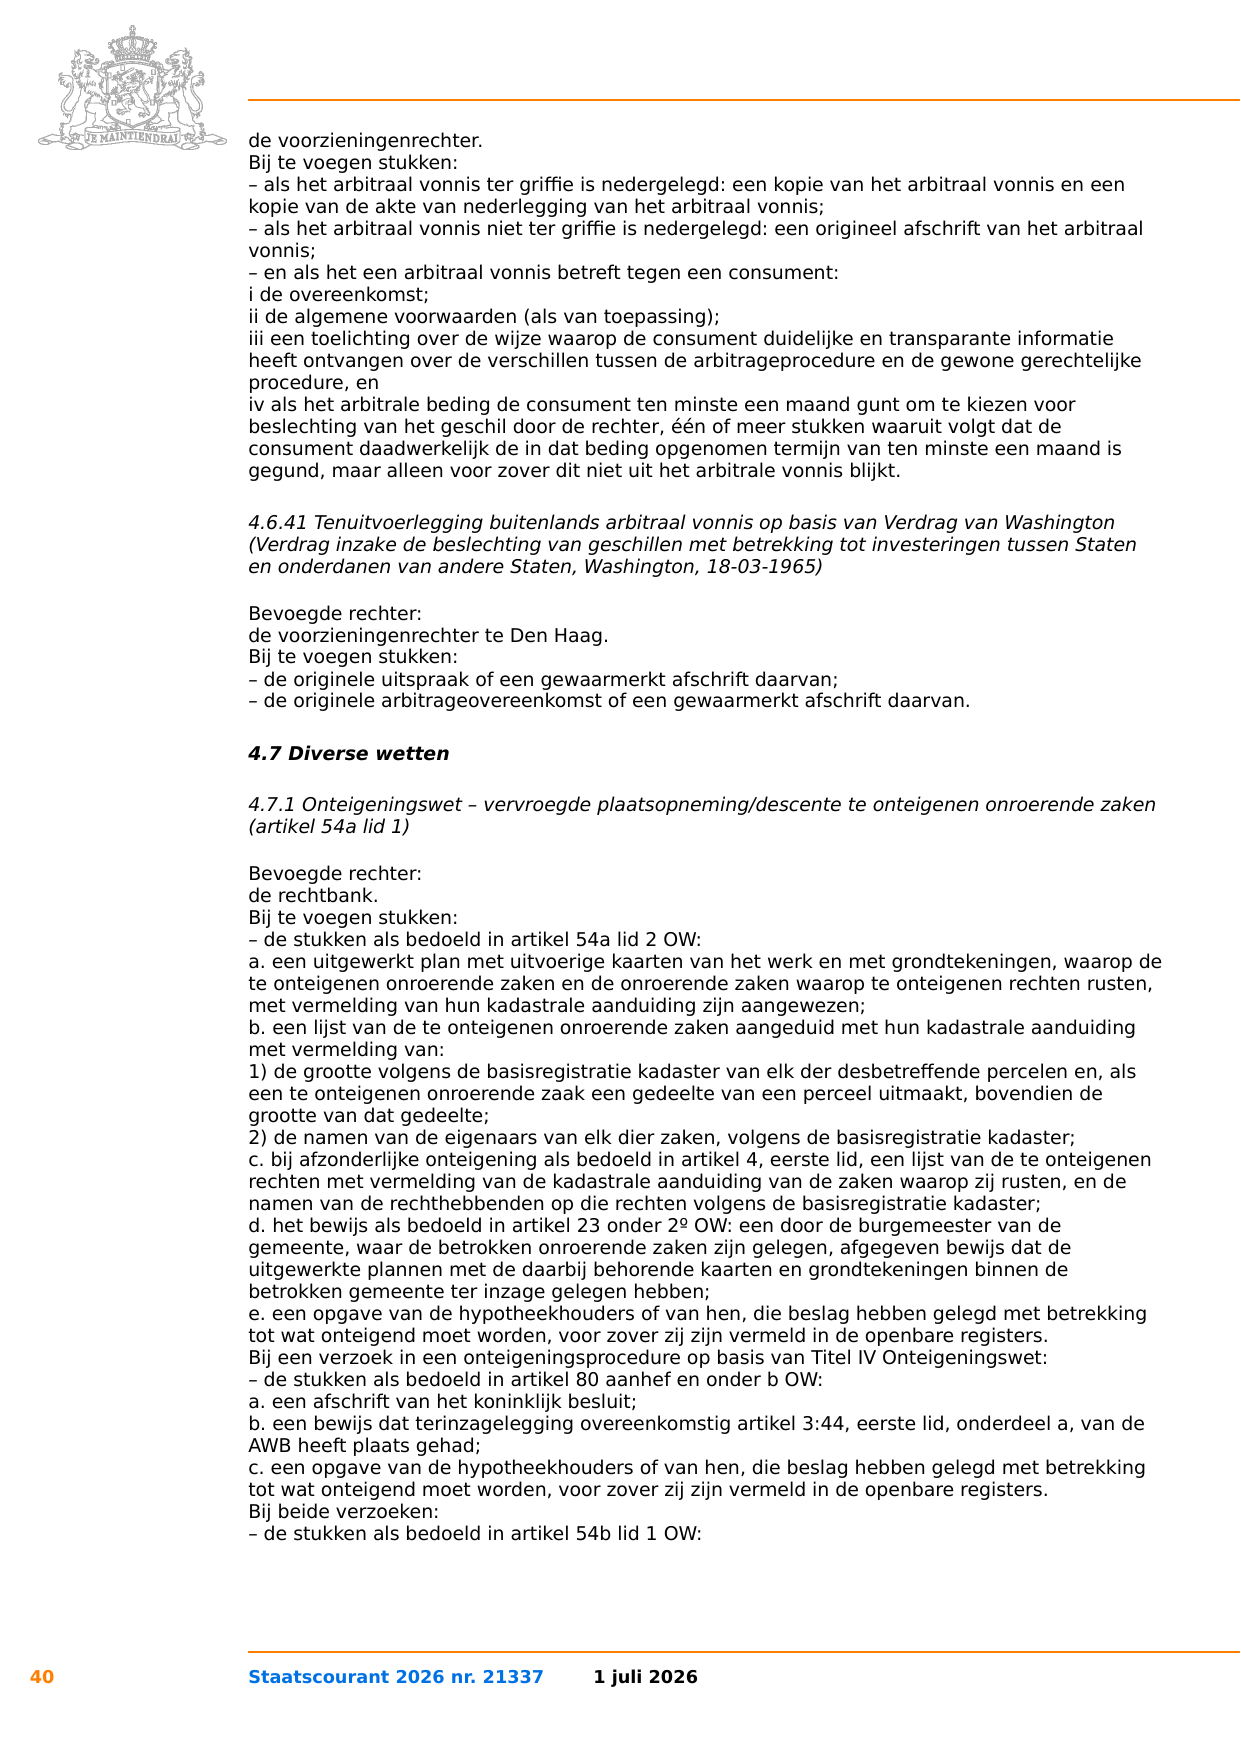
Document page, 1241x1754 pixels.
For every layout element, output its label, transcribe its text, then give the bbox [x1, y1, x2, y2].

text b. een lijst van de te onteigenen onroerende zaken aangeduid met hun kadastrale aanduiding met vermelding van: [248, 1017, 1163, 1061]
text iv als het arbitrale beding de consument ten minste een maand gunt om te kiezen voor beslechting van het geschil door de rechter, één of meer stukken waaruit volgt dat de consument daadwerkelijk de in dat beding opgenomen termijn van ten minste een maand is gegund, maar alleen voor zover dit niet uit het arbitrale vonnis blijkt. [248, 394, 1163, 482]
text e. een opgave van de hypotheekhouders of van hen, die beslag hebben gelegd met betrekking tot wat onteigend moet worden, voor zover zij zijn vermeld in de openbare registers. [248, 1303, 1163, 1347]
text Bevoegde rechter: [248, 602, 1163, 624]
text Bij beide verzoeken: [248, 1501, 1163, 1523]
text iii een toelichting over de wijze waarop de consument duidelijke en transparante informatie heeft ontvangen over de verschillen tussen de arbitrageprocedure en de gewone gerechtelijke procedure, en [248, 328, 1163, 394]
subtitle 4.6.41 Tenuitvoerlegging buitenlands arbitraal vonnis op basis van Verdrag van Washington (Verdrag inzake de beslechting van geschillen met betrekking tot investeringen tussen Staten en onderdanen van andere Staten, Washington, 18-03-1965) [248, 512, 1163, 577]
text Bij te voegen stukken: [248, 646, 1163, 668]
text – de stukken als bedoeld in artikel 54b lid 1 OW: [248, 1523, 1163, 1545]
text – de stukken als bedoeld in artikel 54a lid 2 OW: [248, 929, 1163, 951]
picture [38, 25, 227, 150]
text Bij een verzoek in een onteigeningsprocedure op basis van Titel IV Onteigeningswet: [248, 1347, 1163, 1369]
text i de overeenkomst; [248, 284, 1163, 306]
text a. een uitgewerkt plan met uitvoerige kaarten van het werk en met grondtekeningen, waarop de te onteigenen onroerende zaken en de onroerende zaken waarop te onteigenen rechten rusten, met vermelding van hun kadastrale aanduiding zijn aangewezen; [248, 951, 1163, 1017]
text 1) de grootte volgens de basisregistratie kadaster van elk der desbetreffende percelen en, als een te onteigenen onroerende zaak een gedeelte van een perceel uitmaakt, bovendien de grootte van dat gedeelte; [248, 1061, 1163, 1127]
text de voorzieningenrechter. [248, 130, 1163, 152]
text b. een bewijs dat terinzagelegging overeenkomstig artikel 3:44, eerste lid, onderdeel a, van de AWB heeft plaats gehad; [248, 1413, 1163, 1457]
text – en als het een arbitraal vonnis betreft tegen een consument: [248, 262, 1163, 284]
text Bij te voegen stukken: [248, 152, 1163, 174]
text c. een opgave van de hypotheekhouders of van hen, die beslag hebben gelegd met betrekking tot wat onteigend moet worden, voor zover zij zijn vermeld in de openbare registers. [248, 1457, 1163, 1501]
text ii de algemene voorwaarden (als van toepassing); [248, 306, 1163, 328]
text – als het arbitraal vonnis niet ter griffie is nedergelegd: een origineel afschrift van het arbitraal vonnis; [248, 218, 1163, 262]
subtitle 4.7 Diverse wetten [248, 742, 1163, 764]
text Bevoegde rechter: [248, 863, 1163, 885]
text d. het bewijs als bedoeld in artikel 23 onder 2º OW: een door de burgemeester van de gemeente, waar de betrokken onroerende zaken zijn gelegen, afgegeven bewijs dat de uitgewerkte plannen met de daarbij behorende kaarten en grondtekeningen binnen de betrokken gemeente ter inzage gelegen hebben; [248, 1215, 1163, 1303]
text – de originele uitspraak of een gewaarmerkt afschrift daarvan; [248, 668, 1163, 690]
subtitle 4.7.1 Onteigeningswet – vervroegde plaatsopneming/descente te onteigenen onroerende zaken (artikel 54a lid 1) [248, 794, 1163, 838]
text Bij te voegen stukken: [248, 907, 1163, 929]
text a. een afschrift van het koninklijk besluit; [248, 1391, 1163, 1413]
text de voorzieningenrechter te Den Haag. [248, 624, 1163, 646]
text – de stukken als bedoeld in artikel 80 aanhef en onder b OW: [248, 1369, 1163, 1391]
text 2) de namen van de eigenaars van elk dier zaken, volgens de basisregistratie kadaster; [248, 1127, 1163, 1149]
text de rechtbank. [248, 885, 1163, 907]
text c. bij afzonderlijke onteigening als bedoeld in artikel 4, eerste lid, een lijst van de te onteigenen rechten met vermelding van de kadastrale aanduiding van de zaken waarop zij rusten, en de namen van de rechthebbenden op die rechten volgens de basisregistratie kadaster; [248, 1149, 1163, 1215]
text – de originele arbitrageovereenkomst of een gewaarmerkt afschrift daarvan. [248, 690, 1163, 712]
text – als het arbitraal vonnis ter griffie is nedergelegd: een kopie van het arbitraal vonnis en een kopie van de akte van nederlegging van het arbitraal vonnis; [248, 174, 1163, 218]
